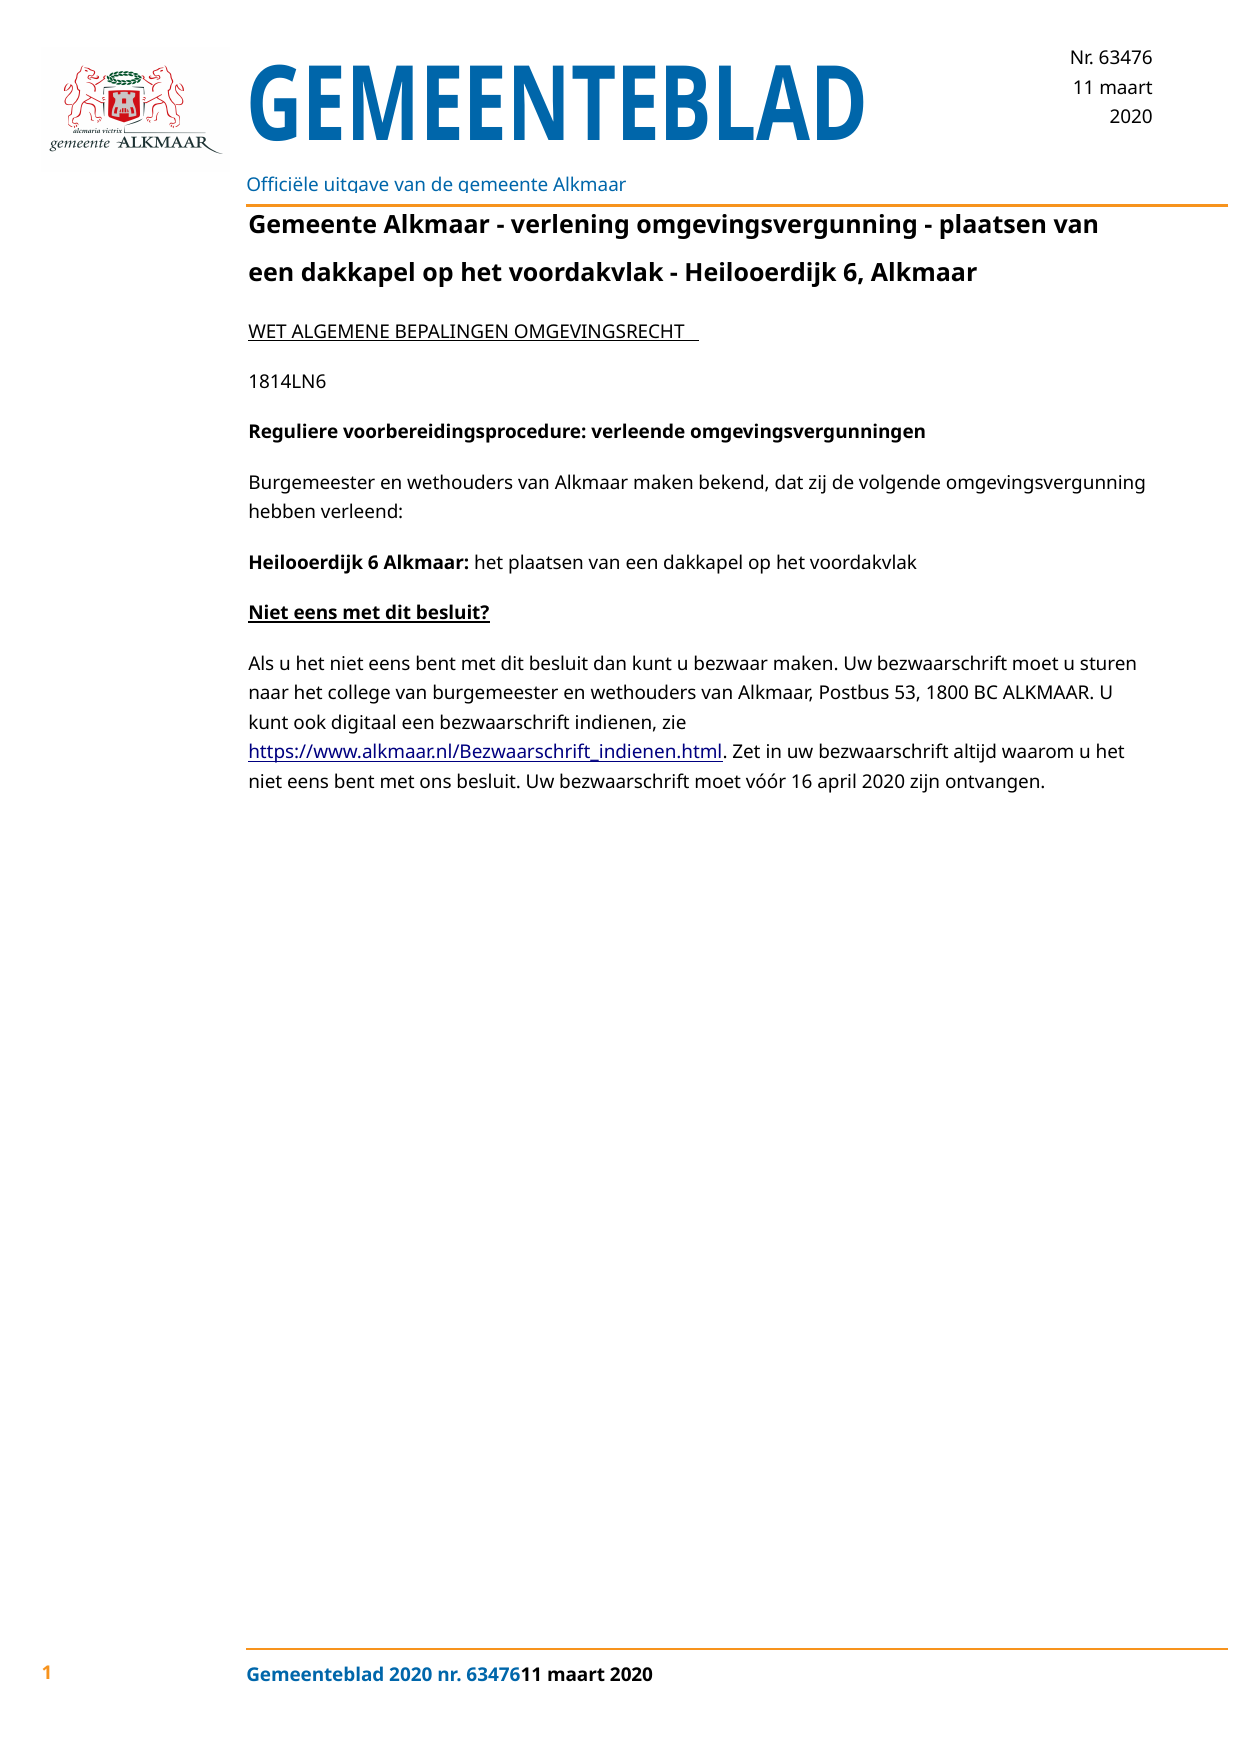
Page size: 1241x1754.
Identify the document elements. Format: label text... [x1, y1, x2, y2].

text Burgemeester en wethouders van Alkmaar maken bekend, dat zij de volgende omgevingsvergunning hebben verleend: [248, 469, 1152, 524]
text 1814LN6 [248, 368, 1152, 394]
text Niet eens met dit besluit? [248, 599, 1152, 625]
text Als u het niet eens bent met dit besluit dan kunt u bezwaar maken. Uw bezwaarschrift moet u sturen naar het college van burgemeester en wethouders van Alkmaar, Postbus 53, 1800 BC ALKMAAR. U kunt ook digitaal een bezwaarschrift indienen, zie https://www.alkmaar.nl/Bezwaarschrift_indienen.html. Zet in uw bezwaarschrift altijd waarom u het niet eens bent met ons besluit. Uw bezwaarschrift moet vóór 16 april 2020 zijn ontvangen. [248, 650, 1152, 794]
text Reguliere voorbereidingsprocedure: verleende omgevingsvergunningen [248, 419, 1152, 444]
picture [41, 47, 231, 172]
text WET ALGEMENE BEPALINGEN OMGEVINGSRECHT [248, 318, 1152, 344]
text Heilooerdijk 6 Alkmaar: het plaatsen van een dakkapel op het voordakvlak [248, 549, 1152, 575]
text Gemeente Alkmaar - verlening omgevingsvergunning - plaatsen van een dakkapel op het voordakvlak - Heilooerdijk 6, Alkmaar [248, 207, 1152, 288]
